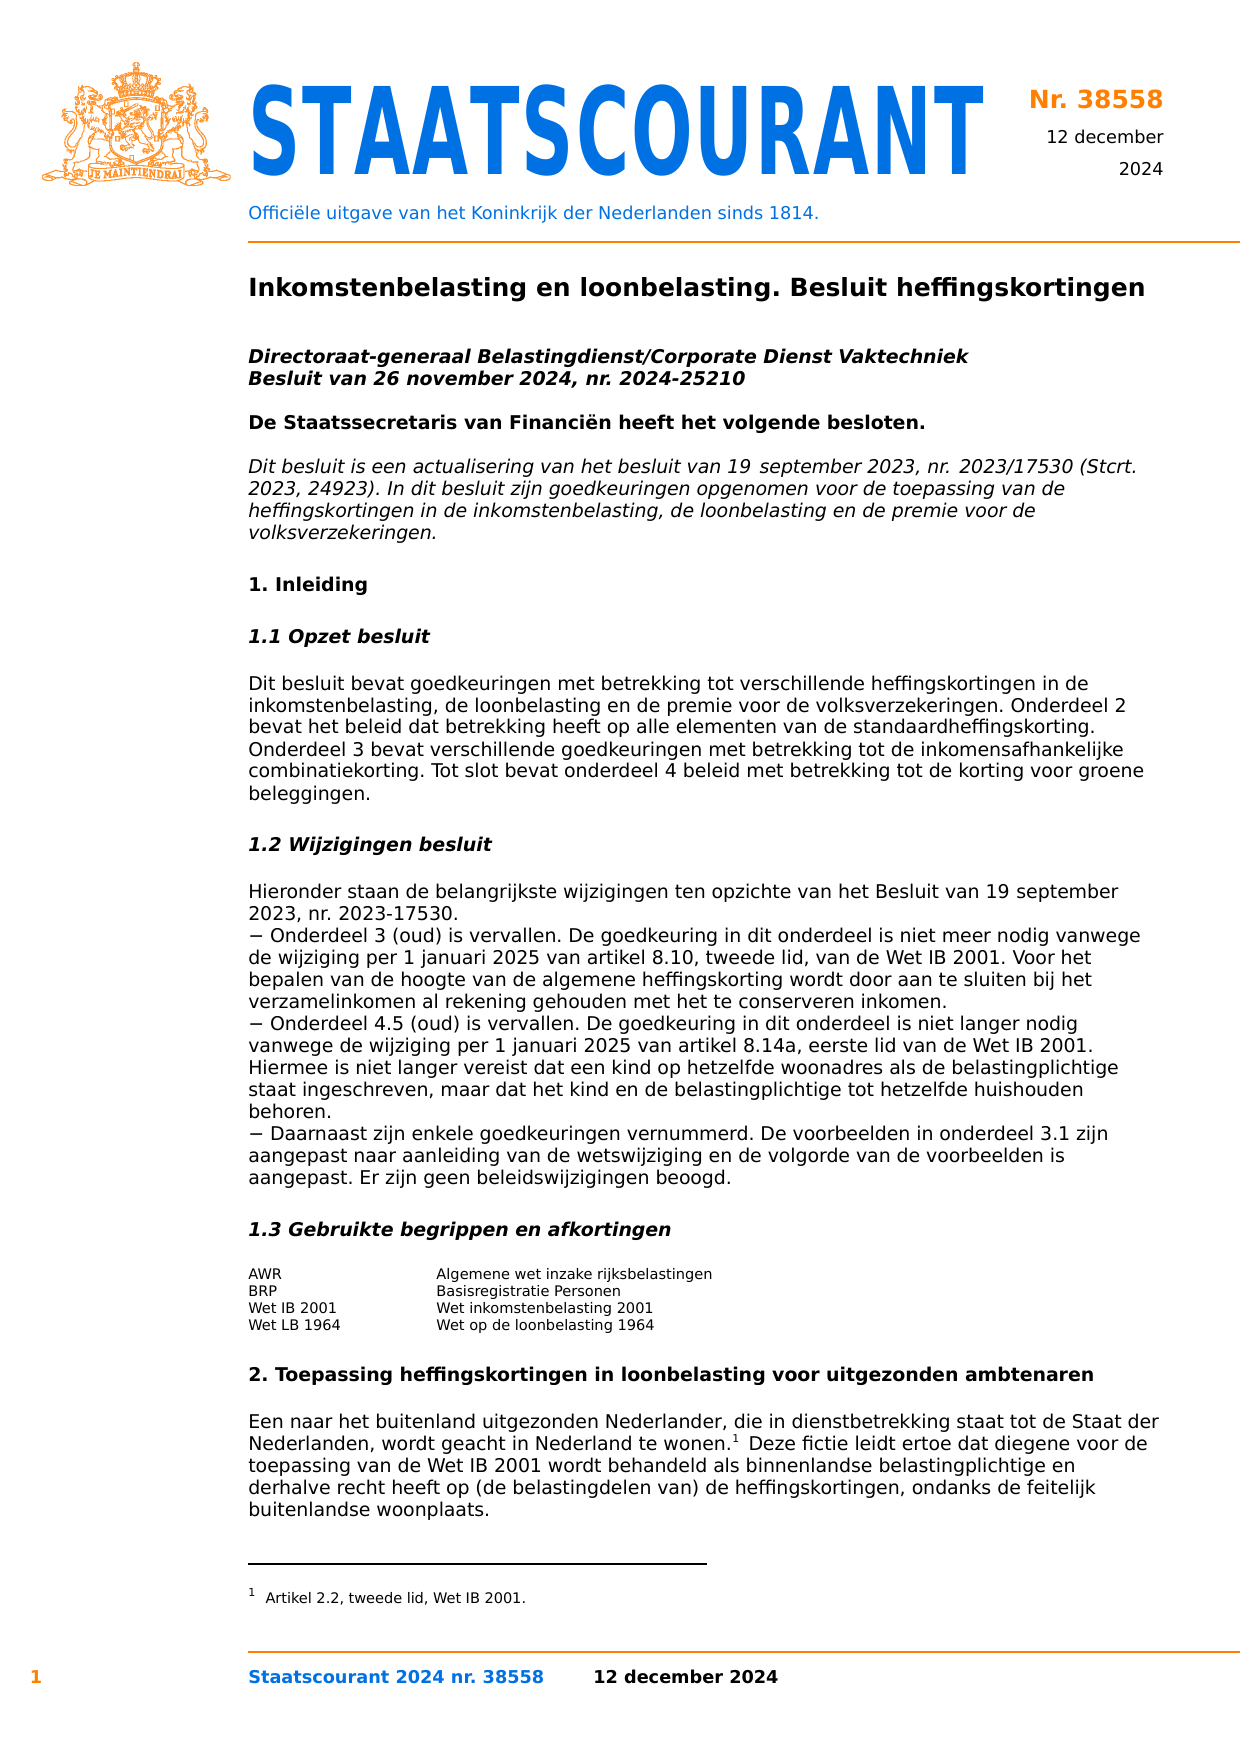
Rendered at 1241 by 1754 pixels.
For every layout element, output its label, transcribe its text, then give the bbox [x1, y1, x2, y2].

subtitle 1.3 Gebruikte begrippen en afkortingen [248, 1219, 1163, 1241]
text Directoraat-generaal Belastingdienst/Corporate Dienst Vaktechniek [248, 346, 1163, 368]
text − Onderdeel 4.5 (oud) is vervallen. De goedkeuring in dit onderdeel is niet langer nodig vanwege de wijziging per 1 januari 2025 van artikel 8.14a, eerste lid van de Wet IB 2001. Hiermee is niet langer vereist dat een kind op hetzelfde woonadres als de belastingplichtige staat ingeschreven, maar dat het kind en de belastingplichtige tot hetzelfde huishouden behoren. [248, 1013, 1163, 1123]
table_header Nr. 38558 [998, 62, 1240, 121]
subtitle 1.2 Wijzigingen besluit [248, 834, 1163, 856]
text − Daarnaast zijn enkele goedkeuringen vernummerd. De voorbeelden in onderdeel 3.1 zijn aangepast naar aanleiding van de wetswijziging en de volgorde van de voorbeelden is aangepast. Er zijn geen beleidswijzigingen beoogd. [248, 1123, 1163, 1189]
table_cell Wet op de loonbelasting 1964 [430, 1317, 1163, 1334]
table_cell Officiële uitgave van het Koninkrijk der Nederlanden sinds 1814. [248, 203, 1240, 241]
table_cell Wet IB 2001 [248, 1300, 430, 1317]
table_cell BRP [248, 1283, 430, 1300]
subtitle 1.1 Opzet besluit [248, 626, 1163, 647]
subtitle 1. Inleiding [248, 573, 1163, 596]
table_cell Basisregistratie Personen [430, 1283, 1163, 1300]
picture [41, 62, 231, 186]
text Hieronder staan de belangrijkste wijzigingen ten opzichte van het Besluit van 19 september 2023, nr. 2023-17530. [248, 881, 1163, 925]
table_header [25, 62, 248, 241]
text De Staatssecretaris van Financiën heeft het volgende besloten. [248, 412, 1163, 434]
table_header Algemene wet inzake rijksbelastingen [430, 1266, 1163, 1283]
text Artikel 2.2, tweede lid, Wet IB 2001. [248, 1586, 1163, 1608]
text Dit besluit is een actualisering van het besluit van 19 september 2023, nr. 2023/17530 (Stcrt. 2023, 24923). In dit besluit zijn goedkeuringen opgenomen voor de toepassing van de heffingskortingen in de inkomstenbelasting, de loonbelasting en de premie voor de volksverzekeringen. [248, 456, 1163, 543]
subtitle Inkomstenbelasting en loonbelasting. Besluit heffingskortingen [248, 273, 1163, 302]
table_header AWR [248, 1266, 430, 1283]
table_cell 2024 [998, 153, 1240, 203]
text Dit besluit bevat goedkeuringen met betrekking tot verschillende heffingskortingen in de inkomstenbelasting, de loonbelasting en de premie voor de volksverzekeringen. Onderdeel 2 bevat het beleid dat betrekking heeft op alle elementen van de standaardheffingskorting. Onderdeel 3 bevat verschillende goedkeuringen met betrekking tot de inkomensafhankelijke combinatiekorting. Tot slot bevat onderdeel 4 beleid met betrekking tot de korting voor groene beleggingen. [248, 672, 1163, 804]
table_cell Wet LB 1964 [248, 1317, 430, 1334]
table_cell 12 december [998, 121, 1240, 153]
text Besluit van 26 november 2024, nr. 2024-25210 [248, 368, 1163, 390]
text − Onderdeel 3 (oud) is vervallen. De goedkeuring in dit onderdeel is niet meer nodig vanwege de wijziging per 1 januari 2025 van artikel 8.10, tweede lid, van de Wet IB 2001. Voor het bepalen van de hoogte van de algemene heffingskorting wordt door aan te sluiten bij het verzamelinkomen al rekening gehouden met het te conserveren inkomen. [248, 925, 1163, 1013]
text Een naar het buitenland uitgezonden Nederlander, die in dienstbetrekking staat tot de Staat der Nederlanden, wordt geacht in Nederland te wonen. Deze fictie leidt ertoe dat diegene voor de toepassing van de Wet IB 2001 wordt behandeld als binnenlandse belastingplichtige en derhalve recht heeft op (de belastingdelen van) de heffingskortingen, ondanks de feitelijk buitenlandse woonplaats. [248, 1411, 1163, 1521]
subtitle 2. Toepassing heffingskortingen in loonbelasting voor uitgezonden ambtenaren [248, 1364, 1163, 1386]
table_cell Wet inkomstenbelasting 2001 [430, 1300, 1163, 1317]
table_header STAATSCOURANT [248, 62, 998, 203]
